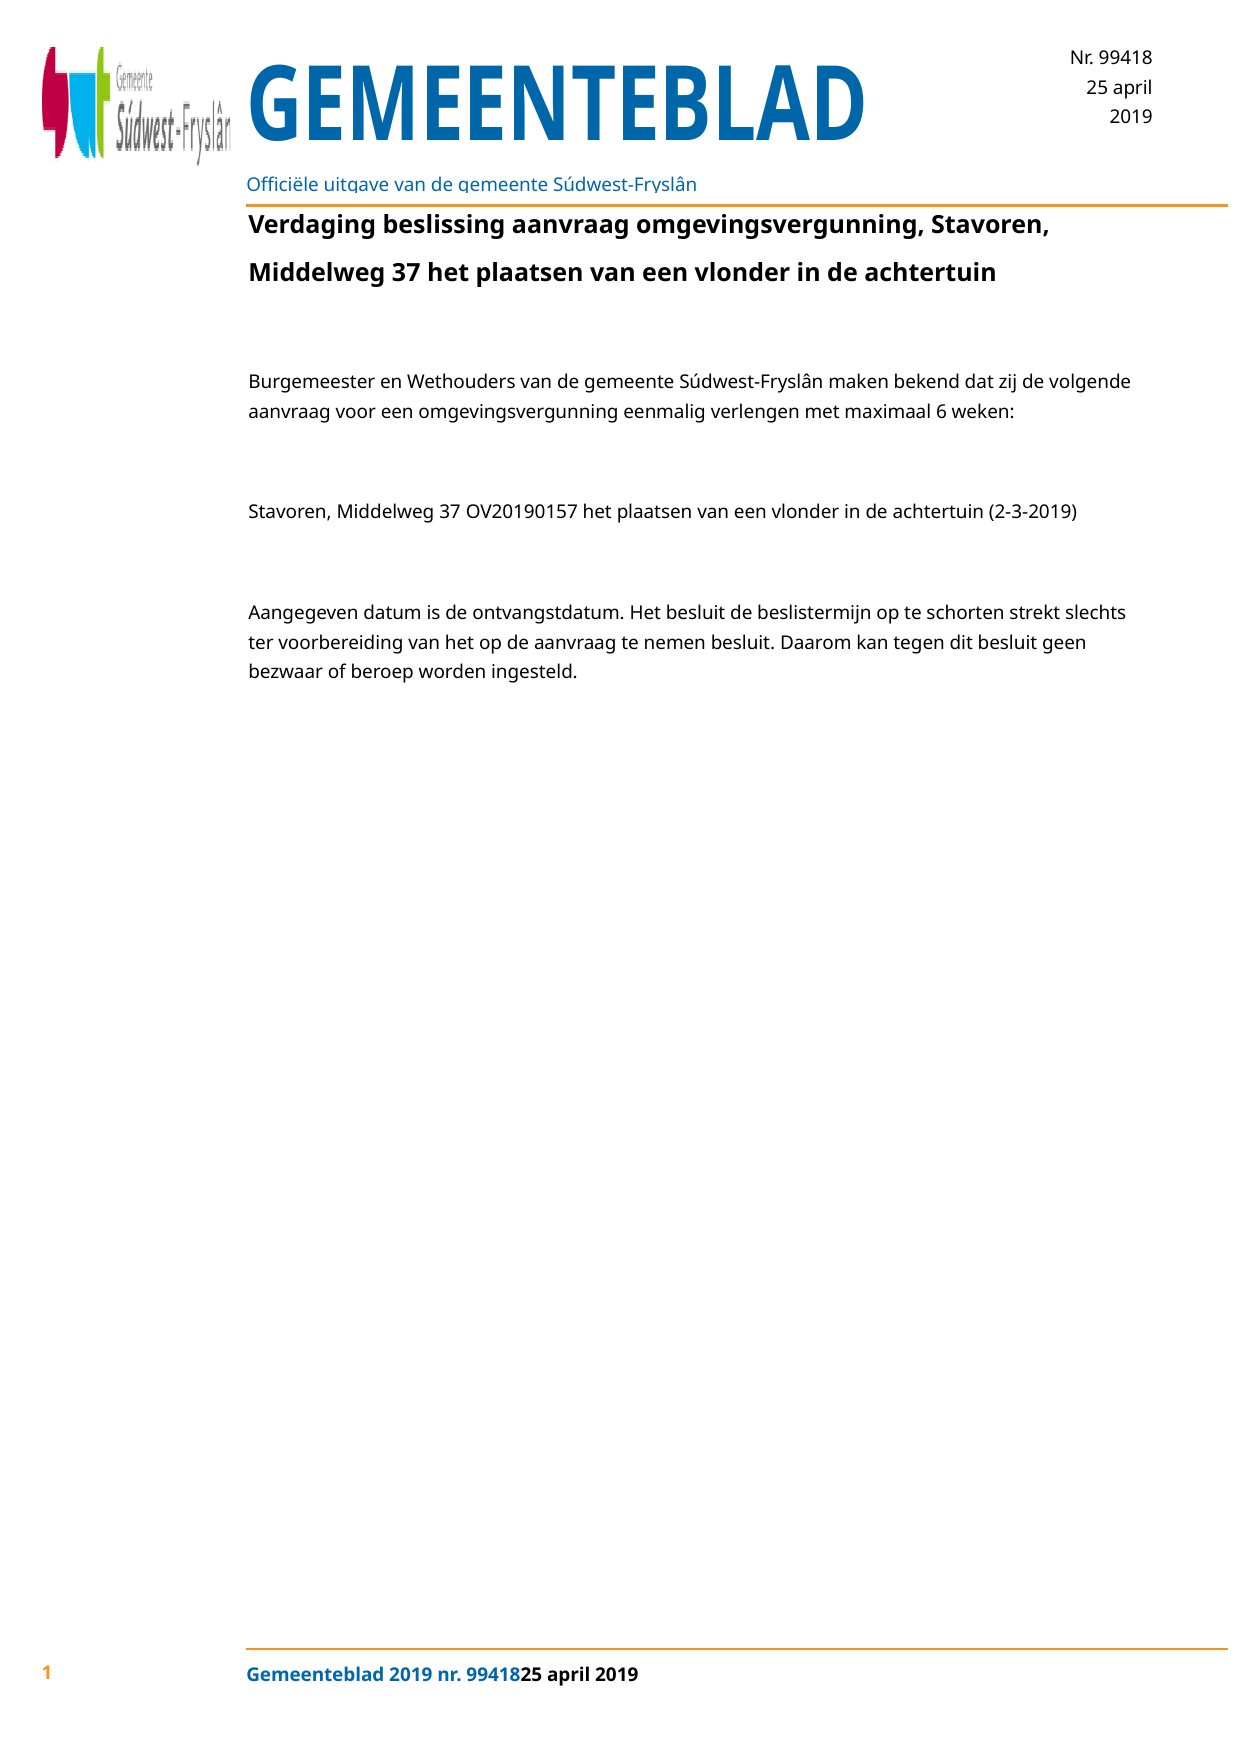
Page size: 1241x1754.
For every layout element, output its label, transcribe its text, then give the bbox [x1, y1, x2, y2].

text Verdaging beslissing aanvraag omgevingsvergunning, Stavoren, Middelweg 37 het plaatsen van een vlonder in de achtertuin [248, 207, 1152, 288]
text Burgemeester en Wethouders van de gemeente Súdwest-Fryslân maken bekend dat zij de volgende aanvraag voor een omgevingsvergunning eenmalig verlengen met maximaal 6 weken: [248, 368, 1152, 424]
picture [41, 47, 231, 172]
text Stavoren, Middelweg 37 OV20190157 het plaatsen van een vlonder in de achtertuin (2-3-2019) [248, 499, 1152, 524]
text Aangegeven datum is de ontvangstdatum. Het besluit de beslistermijn op te schorten strekt slechts ter voorbereiding van het op de aanvraag te nemen besluit. Daarom kan tegen dit besluit geen bezwaar of beroep worden ingesteld. [248, 599, 1152, 684]
